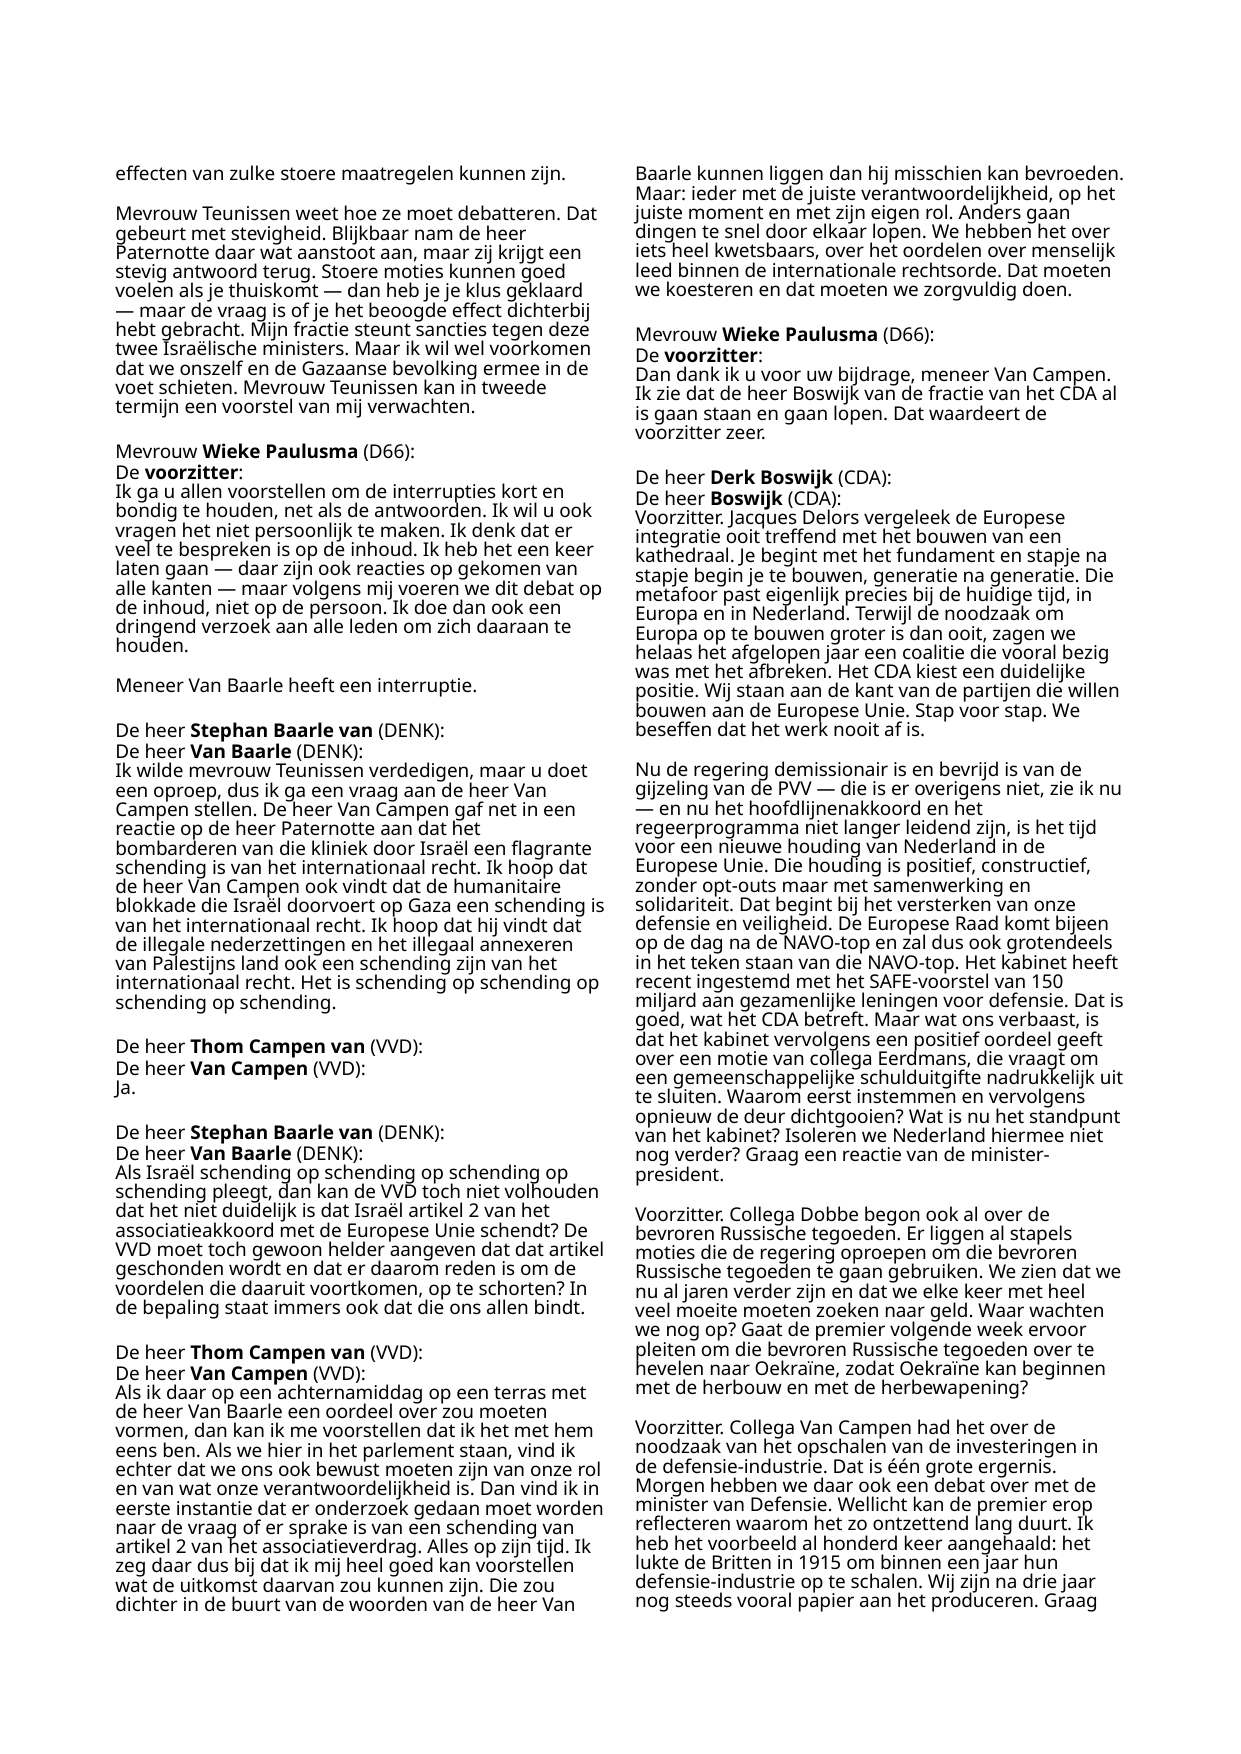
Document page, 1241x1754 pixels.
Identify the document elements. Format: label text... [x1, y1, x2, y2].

text Mevrouw Wieke Paulusma (D66): [115, 438, 605, 464]
text Voorzitter. Jacques Delors vergeleek de Europese integratie ooit treffend met het bouwen van een kathedraal. Je begint met het fundament en stapje na stapje begin je te bouwen, generatie na generatie. Die metafoor past eigenlijk precies bij de huidige tijd, in Europa en in Nederland. Terwijl de noodzaak om Europa op te bouwen groter is dan ooit, zagen we helaas het afgelopen jaar een coalitie die vooral bezig was met het afbreken. Het CDA kiest een duidelijke positie. Wij staan aan de kant van de partijen die willen bouwen aan de Europese Unie. Stap voor stap. We beseffen dat het werk nooit af is. [635, 509, 1125, 740]
text Als ik daar op een achternamiddag op een terras met de heer Van Baarle een oordeel over zou moeten vormen, dan kan ik me voorstellen dat ik het met hem eens ben. Als we hier in het parlement staan, vind ik echter dat we ons ook bewust moeten zijn van onze rol en van wat onze verantwoordelijkheid is. Dan vind ik in eerste instantie dat er onderzoek gedaan moet worden naar de vraag of er sprake is van een schending van artikel 2 van het associatieverdrag. Alles op zijn tijd. Ik zeg daar dus bij dat ik mij heel goed kan voorstellen wat de uitkomst daarvan zou kunnen zijn. Die zou dichter in de buurt van de woorden van de heer Van [115, 1384, 605, 1615]
text De heer Thom Campen van (VVD): [115, 1034, 605, 1059]
text Voorzitter. Collega Van Campen had het over de noodzaak van het opschalen van de investeringen in de defensie-industrie. Dat is één grote ergernis. Morgen hebben we daar ook een debat over met de minister van Defensie. Wellicht kan de premier erop reflecteren waarom het zo ontzettend lang duurt. Ik heb het voorbeeld al honderd keer aangehaald: het lukte de Britten in 1915 om binnen een jaar hun defensie-industrie op te schalen. Wij zijn na drie jaar nog steeds vooral papier aan het produceren. Graag [635, 1419, 1125, 1612]
text Ik ga u allen voorstellen om de interrupties kort en bondig te houden, net als de antwoorden. Ik wil u ook vragen het niet persoonlijk te maken. Ik denk dat er veel te bespreken is op de inhoud. Ik heb het een keer laten gaan — daar zijn ook reacties op gekomen van alle kanten — maar volgens mij voeren we dit debat op de inhoud, niet op de persoon. Ik doe dan ook een dringend verzoek aan alle leden om zich daaraan te houden. [115, 483, 605, 657]
text Voorzitter. Collega Dobbe begon ook al over de bevroren Russische tegoeden. Er liggen al stapels moties die de regering oproepen om die bevroren Russische tegoeden te gaan gebruiken. We zien dat we nu al jaren verder zijn en dat we elke keer met heel veel moeite moeten zoeken naar geld. Waar wachten we nog op? Gaat de premier volgende week ervoor pleiten om die bevroren Russische tegoeden over te hevelen naar Oekraïne, zodat Oekraïne kan beginnen met de herbouw en met de herbewapening? [635, 1206, 1125, 1398]
text effecten van zulke stoere maatregelen kunnen zijn. [115, 165, 605, 184]
text De heer Derk Boswijk (CDA): [635, 464, 1125, 490]
text De voorzitter: [115, 464, 605, 483]
text Dan dank ik u voor uw bijdrage, meneer Van Campen. Ik zie dat de heer Boswijk van de fractie van het CDA al is gaan staan en gaan lopen. Dat waardeert de voorzitter zeer. [635, 366, 1125, 443]
text Ik wilde mevrouw Teunissen verdedigen, maar u doet een oproep, dus ik ga een vraag aan de heer Van Campen stellen. De heer Van Campen gaf net in een reactie op de heer Paternotte aan dat het bombarderen van die kliniek door Israël een flagrante schending is van het internationaal recht. Ik hoop dat de heer Van Campen ook vindt dat de humanitaire blokkade die Israël doorvoert op Gaza een schending is van het internationaal recht. Ik hoop dat hij vindt dat de illegale nederzettingen en het illegaal annexeren van Palestijns land ook een schending zijn van het internationaal recht. Het is schending op schending op schending op schending. [115, 762, 605, 1013]
text De heer Van Baarle (DENK): [115, 1144, 605, 1164]
text De heer Boswijk (CDA): [635, 490, 1125, 509]
text De heer Stephan Baarle van (DENK): [115, 1119, 605, 1144]
text De heer Stephan Baarle van (DENK): [115, 717, 605, 743]
text Nu de regering demissionair is en bevrijd is van de gijzeling van de PVV — die is er overigens niet, zie ik nu — en nu het hoofdlijnenakkoord en het regeerprogramma niet langer leidend zijn, is het tijd voor een nieuwe houding van Nederland in de Europese Unie. Die houding is positief, constructief, zonder opt-outs maar met samenwerking en solidariteit. Dat begint bij het versterken van onze defensie en veiligheid. De Europese Raad komt bijeen op de dag na de NAVO-top en zal dus ook grotendeels in het teken staan van die NAVO-top. Het kabinet heeft recent ingestemd met het SAFE-voorstel van 150 miljard aan gezamenlijke leningen voor defensie. Dat is goed, wat het CDA betreft. Maar wat ons verbaast, is dat het kabinet vervolgens een positief oordeel geeft over een motie van collega Eerdmans, die vraagt om een gemeenschappelijke schulduitgifte nadrukkelijk uit te sluiten. Waarom eerst instemmen en vervolgens opnieuw de deur dichtgooien? Wat is nu het standpunt van het kabinet? Isoleren we Nederland hiermee niet nog verder? Graag een reactie van de minister-president. [635, 761, 1125, 1185]
text Mevrouw Wieke Paulusma (D66): [635, 321, 1125, 347]
text De heer Van Baarle (DENK): [115, 743, 605, 762]
text Als Israël schending op schending op schending op schending pleegt, dan kan de VVD toch niet volhouden dat het niet duidelijk is dat Israël artikel 2 van het associatieakkoord met de Europese Unie schendt? De VVD moet toch gewoon helder aangeven dat dat artikel geschonden wordt en dat er daarom reden is om de voordelen die daaruit voortkomen, op te schorten? In de bepaling staat immers ook dat die ons allen bindt. [115, 1164, 605, 1318]
text Meneer Van Baarle heeft een interruptie. [115, 677, 605, 697]
text De heer Van Campen (VVD): [115, 1364, 605, 1384]
text De heer Thom Campen van (VVD): [115, 1339, 605, 1364]
text Baarle kunnen liggen dan hij misschien kan bevroeden. Maar: ieder met de juiste verantwoordelijkheid, op het juiste moment en met zijn eigen rol. Anders gaan dingen te snel door elkaar lopen. We hebben het over iets heel kwetsbaars, over het oordelen over menselijk leed binnen de internationale rechtsorde. Dat moeten we koesteren en dat moeten we zorgvuldig doen. [635, 165, 1125, 300]
text De heer Van Campen (VVD): [115, 1059, 605, 1079]
text Ja. [115, 1079, 605, 1098]
text Mevrouw Teunissen weet hoe ze moet debatteren. Dat gebeurt met stevigheid. Blijkbaar nam de heer Paternotte daar wat aanstoot aan, maar zij krijgt een stevig antwoord terug. Stoere moties kunnen goed voelen als je thuiskomt — dan heb je je klus geklaard — maar de vraag is of je het beoogde effect dichterbij hebt gebracht. Mijn fractie steunt sancties tegen deze twee Israëlische ministers. Maar ik wil wel voorkomen dat we onszelf en de Gazaanse bevolking ermee in de voet schieten. Mevrouw Teunissen kan in tweede termijn een voorstel van mij verwachten. [115, 205, 605, 417]
text De voorzitter: [635, 347, 1125, 366]
